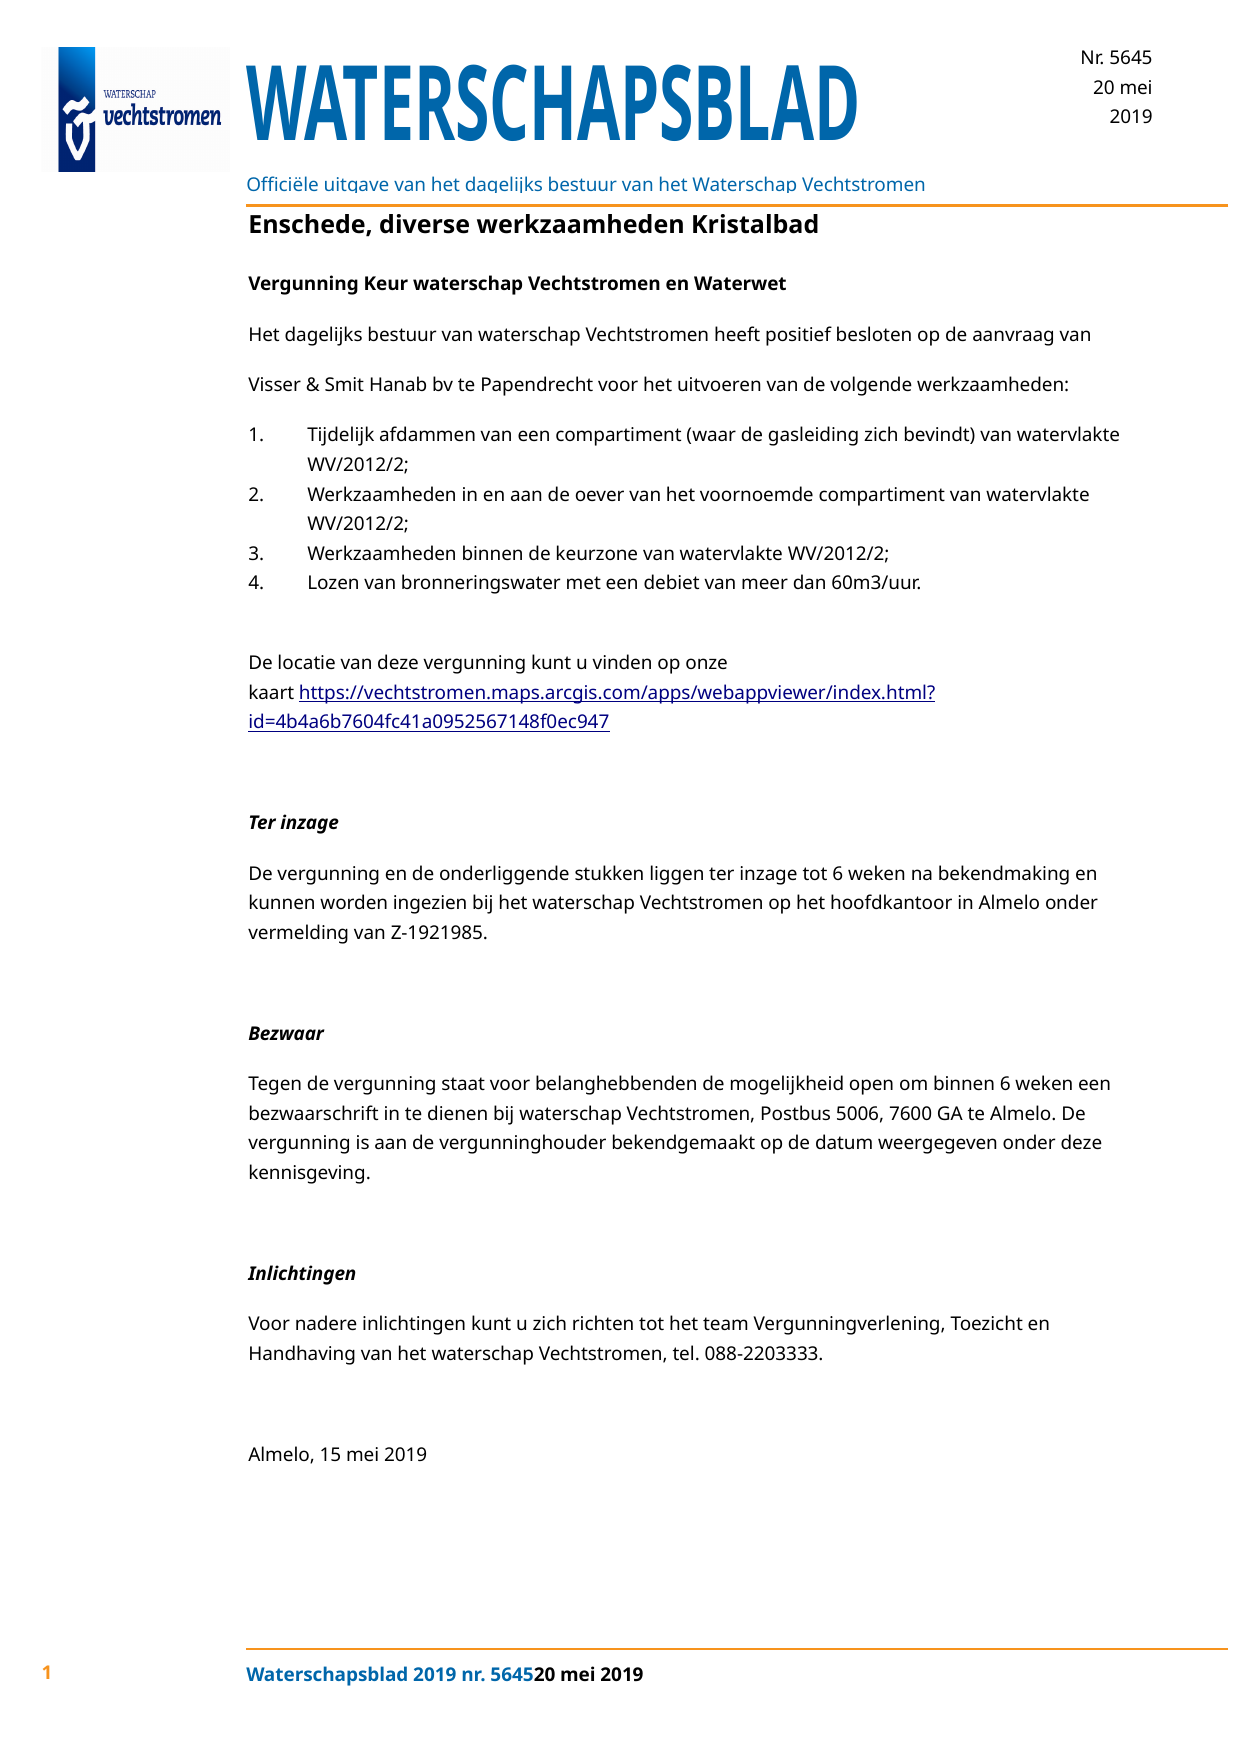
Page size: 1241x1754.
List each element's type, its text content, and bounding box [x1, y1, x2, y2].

list Tijdelijk afdammen van een compartiment (waar de gasleiding zich bevindt) van watervlakte WV/2012/2; [248, 422, 1152, 477]
text Almelo, 15 mei 2019 [248, 1441, 1152, 1466]
text Inlichtingen [248, 1260, 1152, 1286]
text Bezwaar [248, 1020, 1152, 1046]
text Visser & Smit Hanab bv te Papendrecht voor het uitvoeren van de volgende werkzaamheden: [248, 371, 1152, 397]
list Lozen van bronneringswater met een debiet van meer dan 60m3/uur. [248, 569, 1152, 595]
list Werkzaamheden in en aan de oever van het voornoemde compartiment van watervlakte WV/2012/2; [248, 481, 1152, 536]
text Ter inzage [248, 809, 1152, 835]
text De locatie van deze vergunning kunt u vinden op onze kaart https://vechtstromen.maps.arcgis.com/apps/webappviewer/index.html?id=4b4a6b7604fc41a0952567148f0ec947 [248, 649, 1152, 734]
text Het dagelijks bestuur van waterschap Vechtstromen heeft positief besloten op de aanvraag van [248, 321, 1152, 346]
picture [41, 47, 231, 172]
list Werkzaamheden binnen de keurzone van watervlakte WV/2012/2; [248, 540, 1152, 566]
text Vergunning Keur waterschap Vechtstromen en Waterwet [248, 270, 1152, 296]
text Enschede, diverse werkzaamheden Kristalbad [248, 207, 1152, 241]
text Voor nadere inlichtingen kunt u zich richten tot het team Vergunningverlening, Toezicht en Handhaving van het waterschap Vechtstromen, tel. 088-2203333. [248, 1310, 1152, 1366]
text De vergunning en de onderliggende stukken liggen ter inzage tot 6 weken na bekendmaking en kunnen worden ingezien bij het waterschap Vechtstromen op het hoofdkantoor in Almelo onder vermelding van Z-1921985. [248, 860, 1152, 945]
text Tegen de vergunning staat voor belanghebbenden de mogelijkheid open om binnen 6 weken een bezwaarschrift in te dienen bij waterschap Vechtstromen, Postbus 5006, 7600 GA te Almelo. De vergunning is aan de vergunninghouder bekendgemaakt op de datum weergegeven onder deze kennisgeving. [248, 1070, 1152, 1185]
